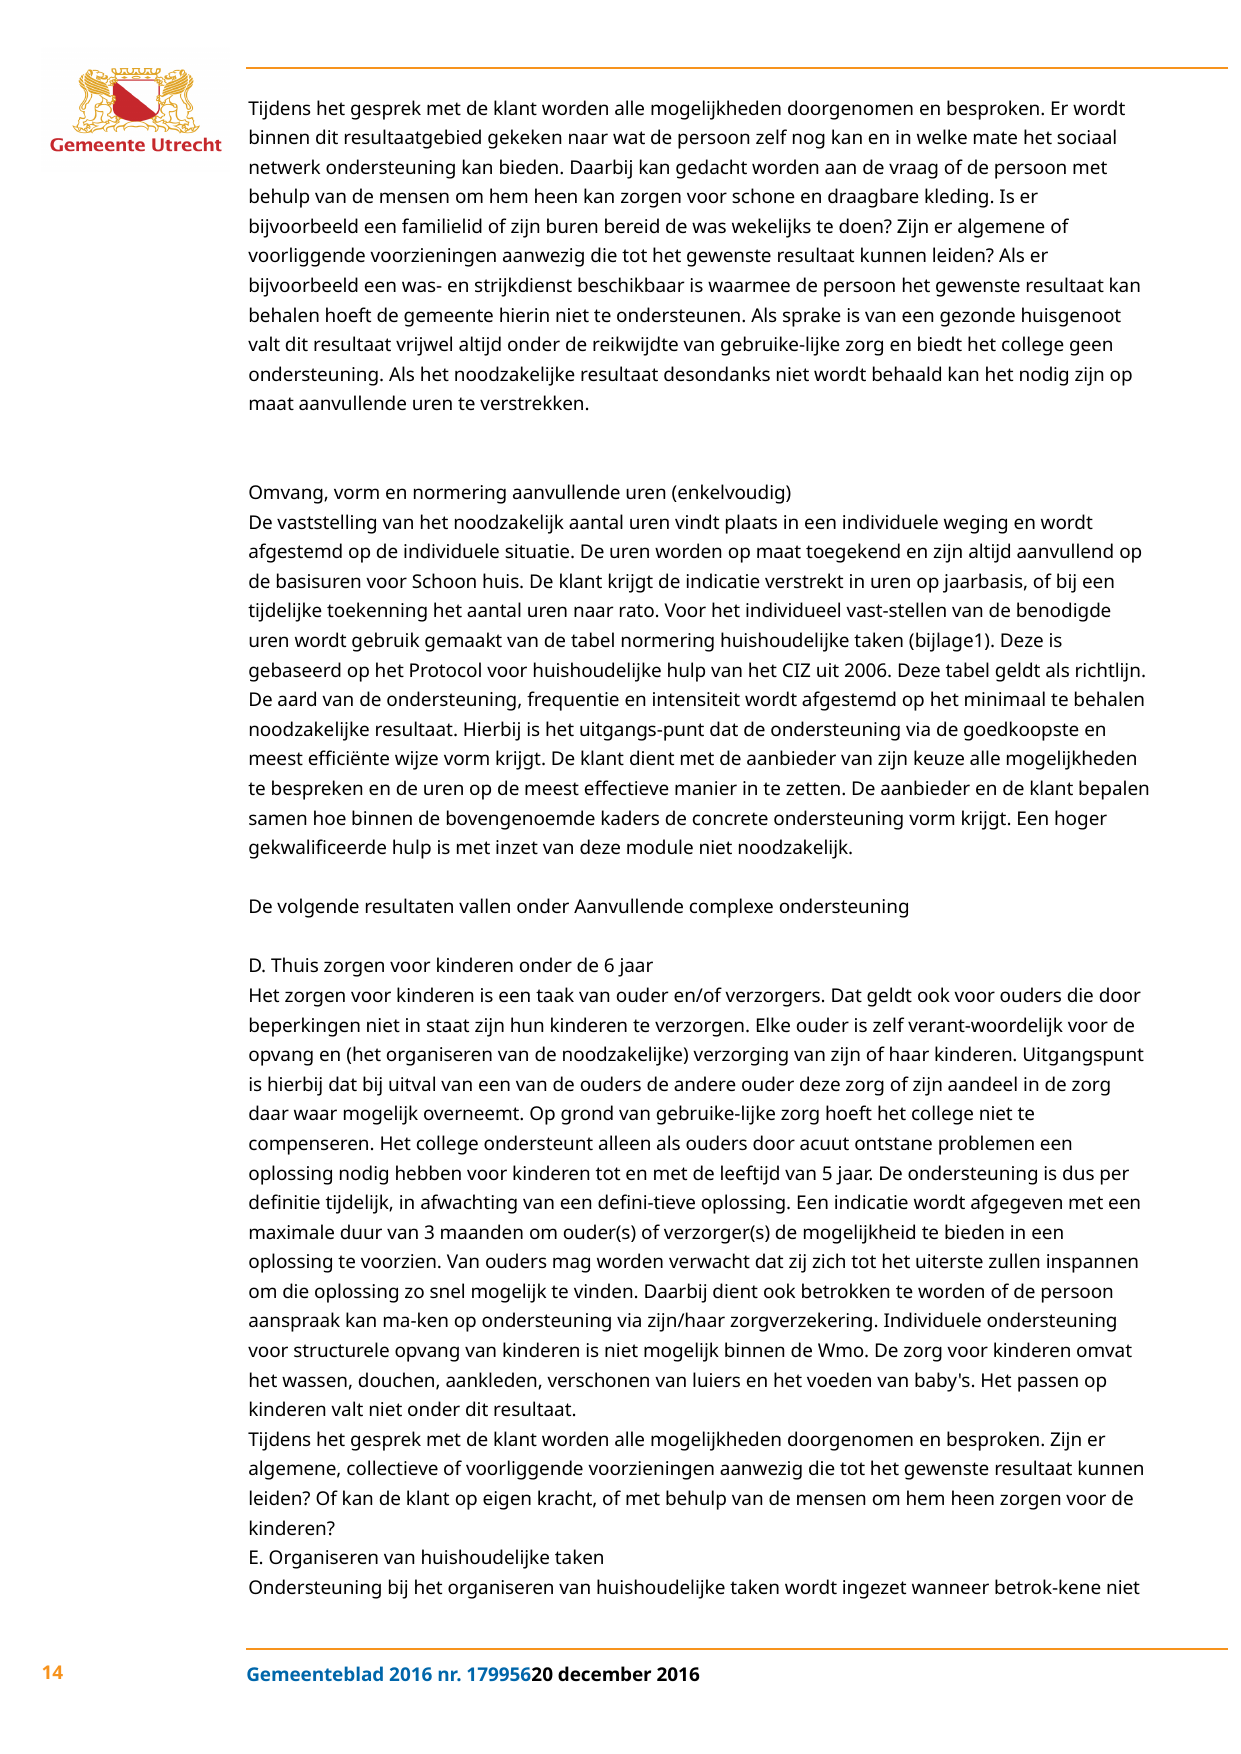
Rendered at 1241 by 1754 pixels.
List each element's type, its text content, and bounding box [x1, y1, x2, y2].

text Ondersteuning bij het organiseren van huishoudelijke taken wordt ingezet wanneer betrok-kene niet [248, 1574, 1152, 1600]
picture [41, 47, 231, 172]
text D. Thuis zorgen voor kinderen onder de 6 jaar [248, 953, 1152, 978]
text Omvang, vorm en normering aanvullende uren (enkelvoudig) [248, 479, 1152, 505]
text Het zorgen voor kinderen is een taak van ouder en/of verzorgers. Dat geldt ook voor ouders die door beperkingen niet in staat zijn hun kinderen te verzorgen. Elke ouder is zelf verant-woordelijk voor de opvang en (het organiseren van de noodzakelijke) verzorging van zijn of haar kinderen. Uitgangspunt is hierbij dat bij uitval van een van de ouders de andere ouder deze zorg of zijn aandeel in de zorg daar waar mogelijk overneemt. Op grond van gebruike-lijke zorg hoeft het college niet te compenseren. Het college ondersteunt alleen als ouders door acuut ontstane problemen een oplossing nodig hebben voor kinderen tot en met de leeftijd van 5 jaar. De ondersteuning is dus per definitie tijdelijk, in afwachting van een defini-tieve oplossing. Een indicatie wordt afgegeven met een maximale duur van 3 maanden om ouder(s) of verzorger(s) de mogelijkheid te bieden in een oplossing te voorzien. Van ouders mag worden verwacht dat zij zich tot het uiterste zullen inspannen om die oplossing zo snel mogelijk te vinden. Daarbij dient ook betrokken te worden of de persoon aanspraak kan ma-ken op ondersteuning via zijn/haar zorgverzekering. Individuele ondersteuning voor structurele opvang van kinderen is niet mogelijk binnen de Wmo. De zorg voor kinderen omvat het wassen, douchen, aankleden, verschonen van luiers en het voeden van baby's. Het passen op kinderen valt niet onder dit resultaat. [248, 982, 1152, 1422]
text De vaststelling van het noodzakelijk aantal uren vindt plaats in een individuele weging en wordt afgestemd op de individuele situatie. De uren worden op maat toegekend en zijn altijd aanvullend op de basisuren voor Schoon huis. De klant krijgt de indicatie verstrekt in uren op jaarbasis, of bij een tijdelijke toekenning het aantal uren naar rato. Voor het individueel vast-stellen van de benodigde uren wordt gebruik gemaakt van de tabel normering huishoudelijke taken (bijlage1). Deze is gebaseerd op het Protocol voor huishoudelijke hulp van het CIZ uit 2006. Deze tabel geldt als richtlijn. De aard van de ondersteuning, frequentie en intensiteit wordt afgestemd op het minimaal te behalen noodzakelijke resultaat. Hierbij is het uitgangs-punt dat de ondersteuning via de goedkoopste en meest efficiënte wijze vorm krijgt. De klant dient met de aanbieder van zijn keuze alle mogelijkheden te bespreken en de uren op de meest effectieve manier in te zetten. De aanbieder en de klant bepalen samen hoe binnen de bovengenoemde kaders de concrete ondersteuning vorm krijgt. Een hoger gekwalificeerde hulp is met inzet van deze module niet noodzakelijk. [248, 509, 1152, 860]
text Tijdens het gesprek met de klant worden alle mogelijkheden doorgenomen en besproken. Er wordt binnen dit resultaatgebied gekeken naar wat de persoon zelf nog kan en in welke mate het sociaal netwerk ondersteuning kan bieden. Daarbij kan gedacht worden aan de vraag of de persoon met behulp van de mensen om hem heen kan zorgen voor schone en draagbare kleding. Is er bijvoorbeeld een familielid of zijn buren bereid de was wekelijks te doen? Zijn er algemene of voorliggende voorzieningen aanwezig die tot het gewenste resultaat kunnen leiden? Als er bijvoorbeeld een was- en strijkdienst beschikbaar is waarmee de persoon het gewenste resultaat kan behalen hoeft de gemeente hierin niet te ondersteunen. Als sprake is van een gezonde huisgenoot valt dit resultaat vrijwel altijd onder de reikwijdte van gebruike-lijke zorg en biedt het college geen ondersteuning. Als het noodzakelijke resultaat desondanks niet wordt behaald kan het nodig zijn op maat aanvullende uren te verstrekken. [248, 95, 1152, 416]
text E. Organiseren van huishoudelijke taken [248, 1544, 1152, 1570]
text Tijdens het gesprek met de klant worden alle mogelijkheden doorgenomen en besproken. Zijn er algemene, collectieve of voorliggende voorzieningen aanwezig die tot het gewenste resultaat kunnen leiden? Of kan de klant op eigen kracht, of met behulp van de mensen om hem heen zorgen voor de kinderen? [248, 1426, 1152, 1541]
text De volgende resultaten vallen onder Aanvullende complexe ondersteuning [248, 893, 1152, 919]
